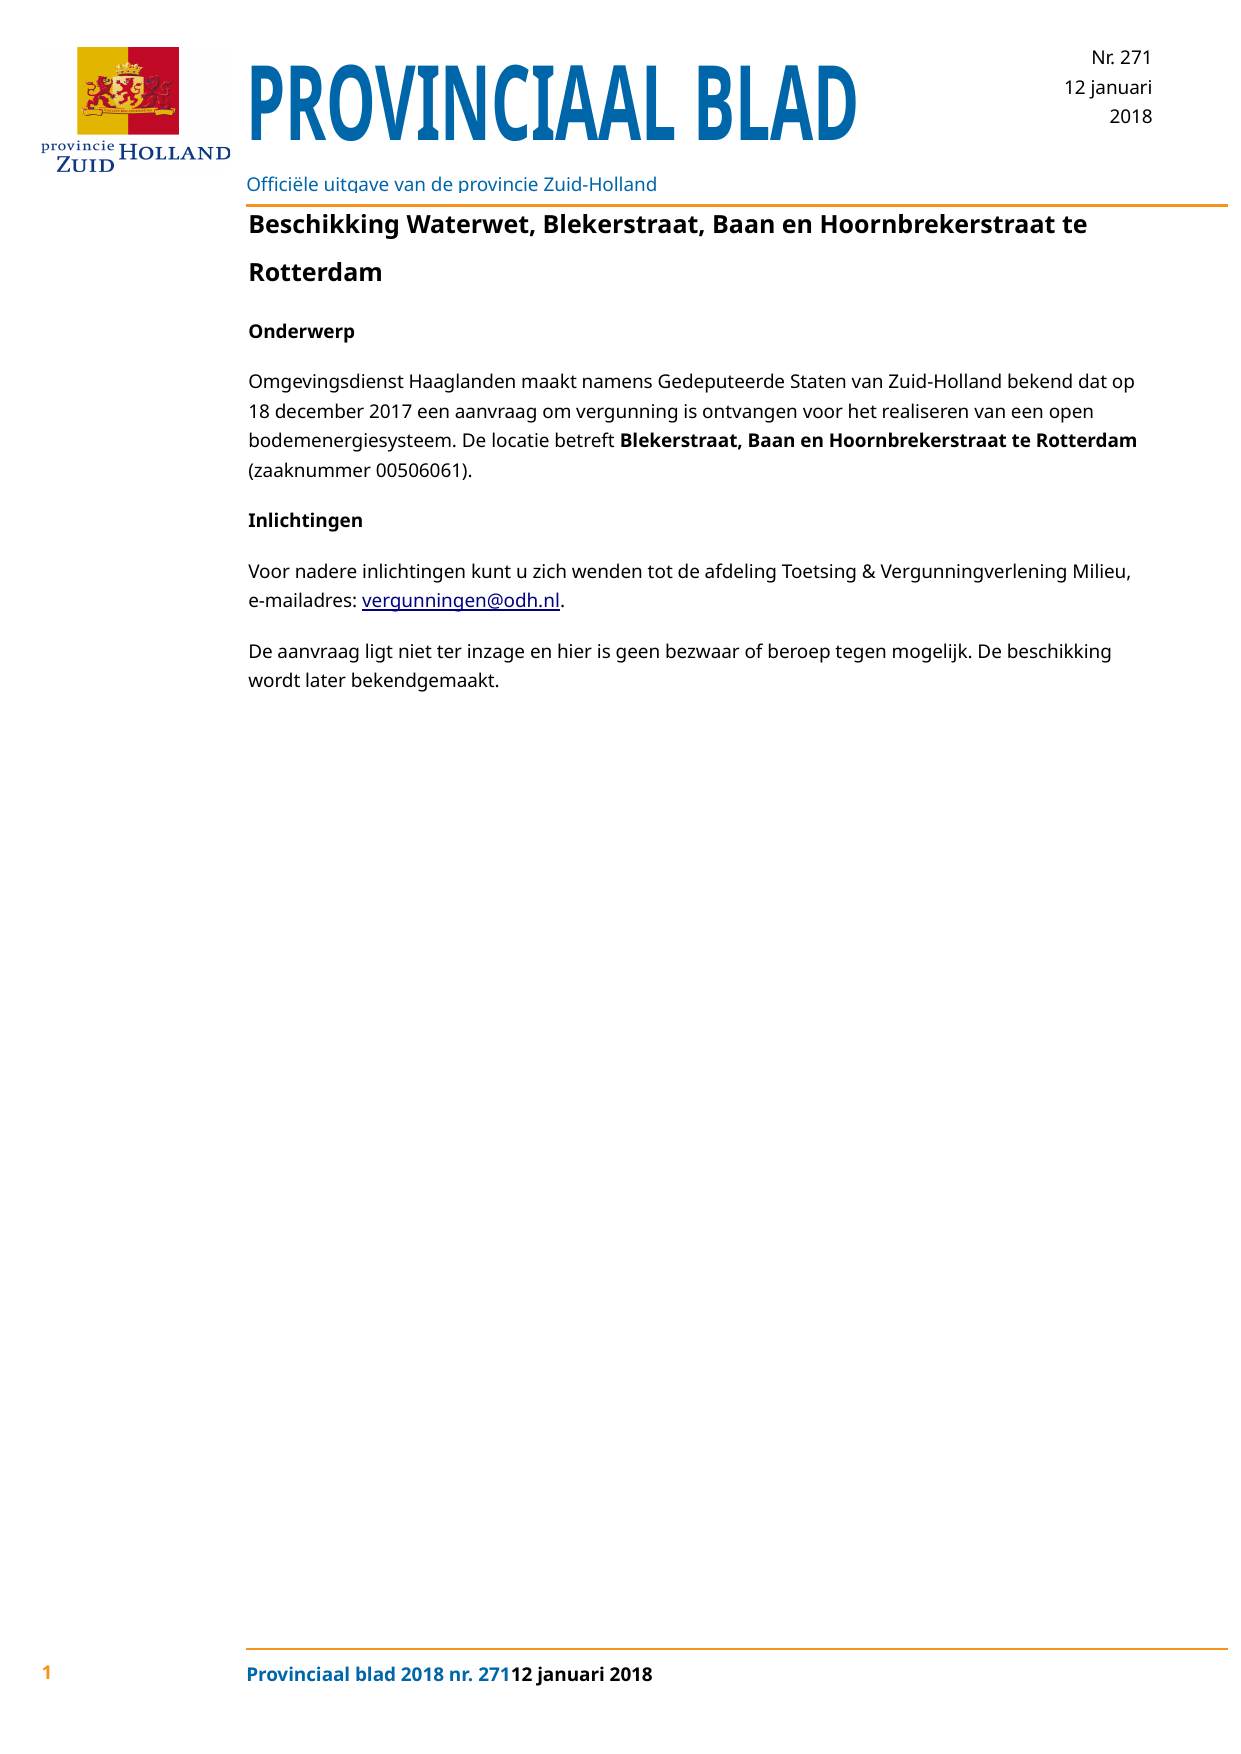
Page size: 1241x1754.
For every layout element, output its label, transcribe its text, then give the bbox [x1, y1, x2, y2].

text Inlichtingen [248, 507, 1152, 533]
text De aanvraag ligt niet ter inzage en hier is geen bezwaar of beroep tegen mogelijk. De beschikking wordt later bekendgemaakt. [248, 638, 1152, 693]
text Voor nadere inlichtingen kunt u zich wenden tot de afdeling Toetsing & Vergunningverlening Milieu, e-mailadres: vergunningen@odh.nl. [248, 558, 1152, 613]
text Omgevingsdienst Haaglanden maakt namens Gedeputeerde Staten van Zuid-Holland bekend dat op 18 december 2017 een aanvraag om vergunning is ontvangen voor het realiseren van een open bodemenergiesysteem. De locatie betreft Blekerstraat, Baan en Hoornbrekerstraat te Rotterdam (zaaknummer 00506061). [248, 368, 1152, 483]
picture [41, 47, 231, 172]
text Beschikking Waterwet, Blekerstraat, Baan en Hoornbrekerstraat te Rotterdam [248, 207, 1152, 288]
text Onderwerp [248, 318, 1152, 344]
